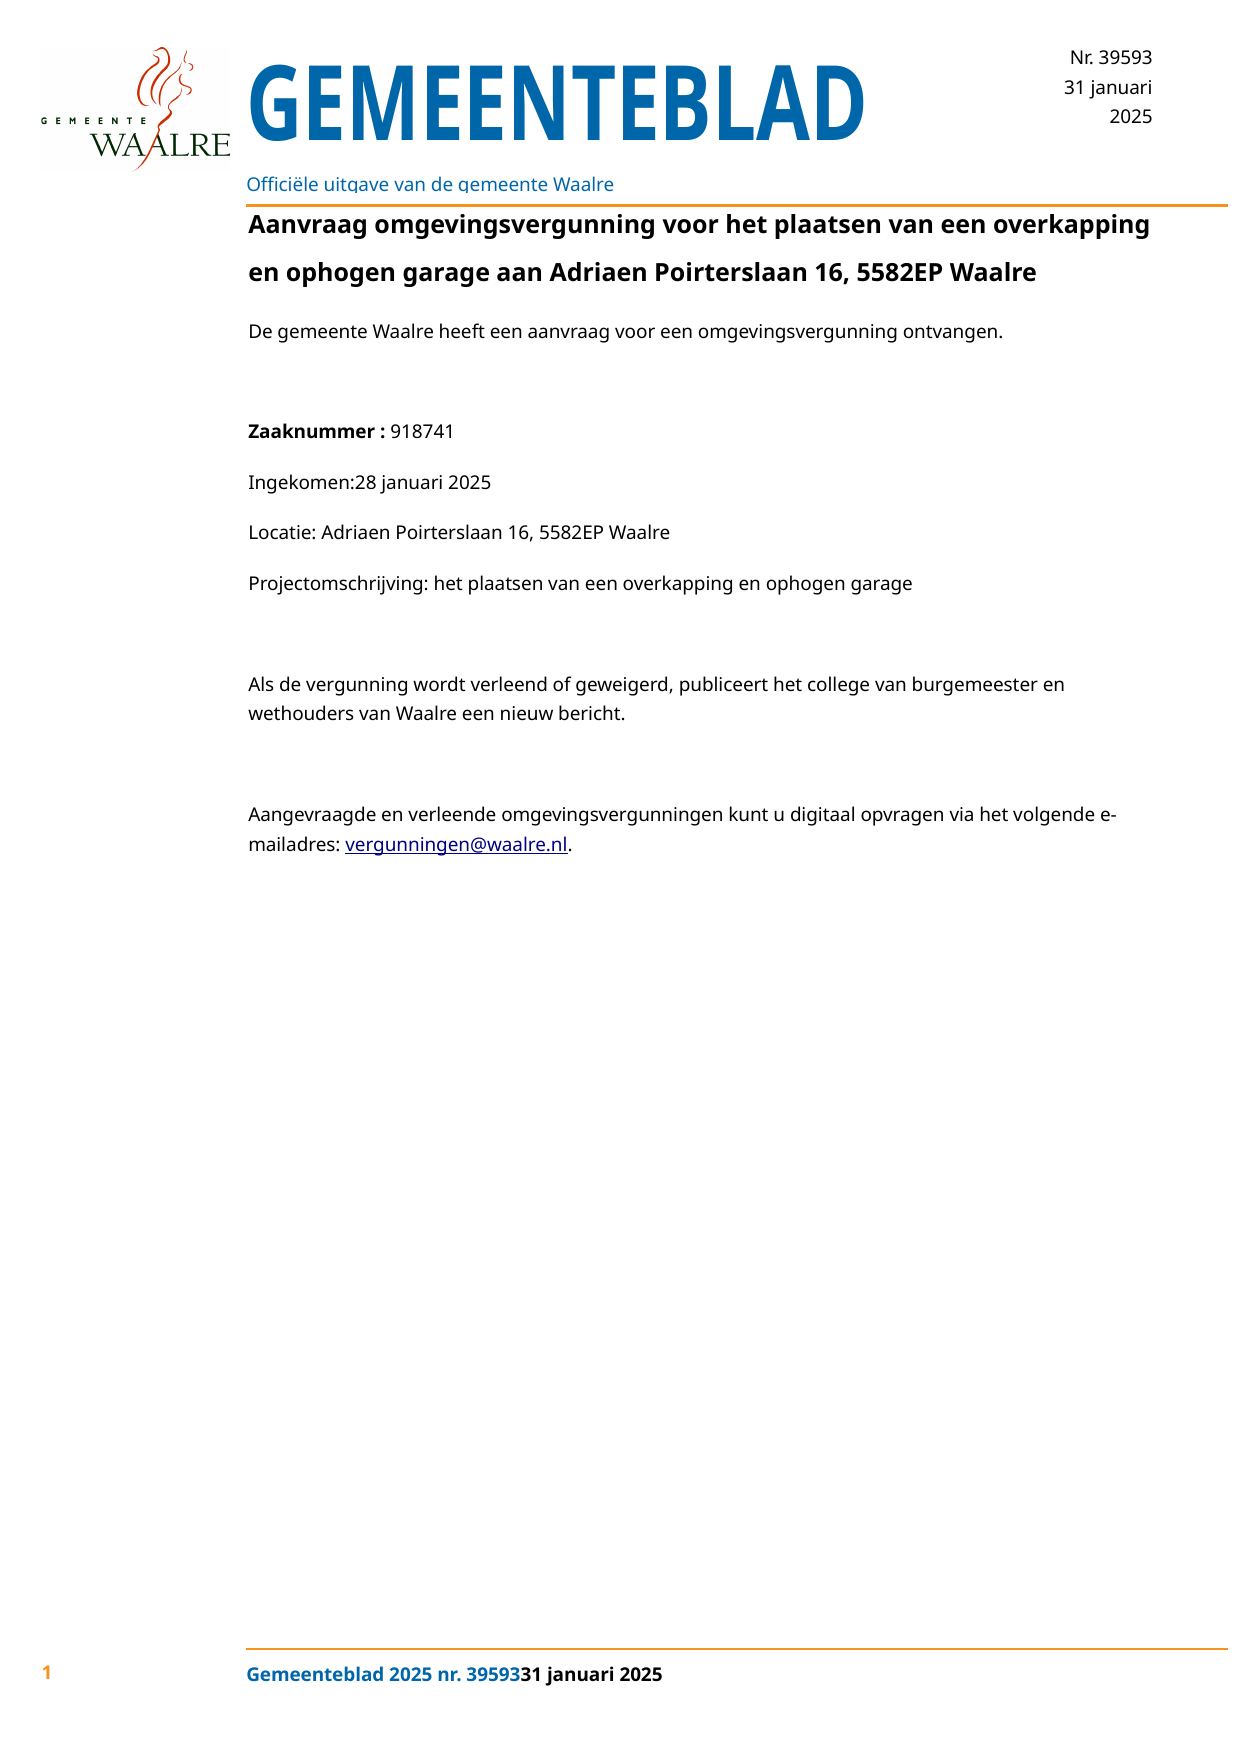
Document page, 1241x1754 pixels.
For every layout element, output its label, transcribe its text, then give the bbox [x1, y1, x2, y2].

text Aangevraagde en verleende omgevingsvergunningen kunt u digitaal opvragen via het volgende e-mailadres: vergunningen@waalre.nl. [248, 801, 1152, 857]
text Zaaknummer : 918741 [248, 419, 1152, 444]
text Projectomschrijving: het plaatsen van een overkapping en ophogen garage [248, 570, 1152, 596]
text Ingekomen:28 januari 2025 [248, 469, 1152, 495]
text Als de vergunning wordt verleend of geweigerd, publiceert het college van burgemeester en wethouders van Waalre een nieuw bericht. [248, 671, 1152, 726]
text Locatie: Adriaen Poirterslaan 16, 5582EP Waalre [248, 519, 1152, 545]
text Aanvraag omgevingsvergunning voor het plaatsen van een overkapping en ophogen garage aan Adriaen Poirterslaan 16, 5582EP Waalre [248, 207, 1152, 288]
text De gemeente Waalre heeft een aanvraag voor een omgevingsvergunning ontvangen. [248, 318, 1152, 344]
picture [41, 47, 231, 172]
